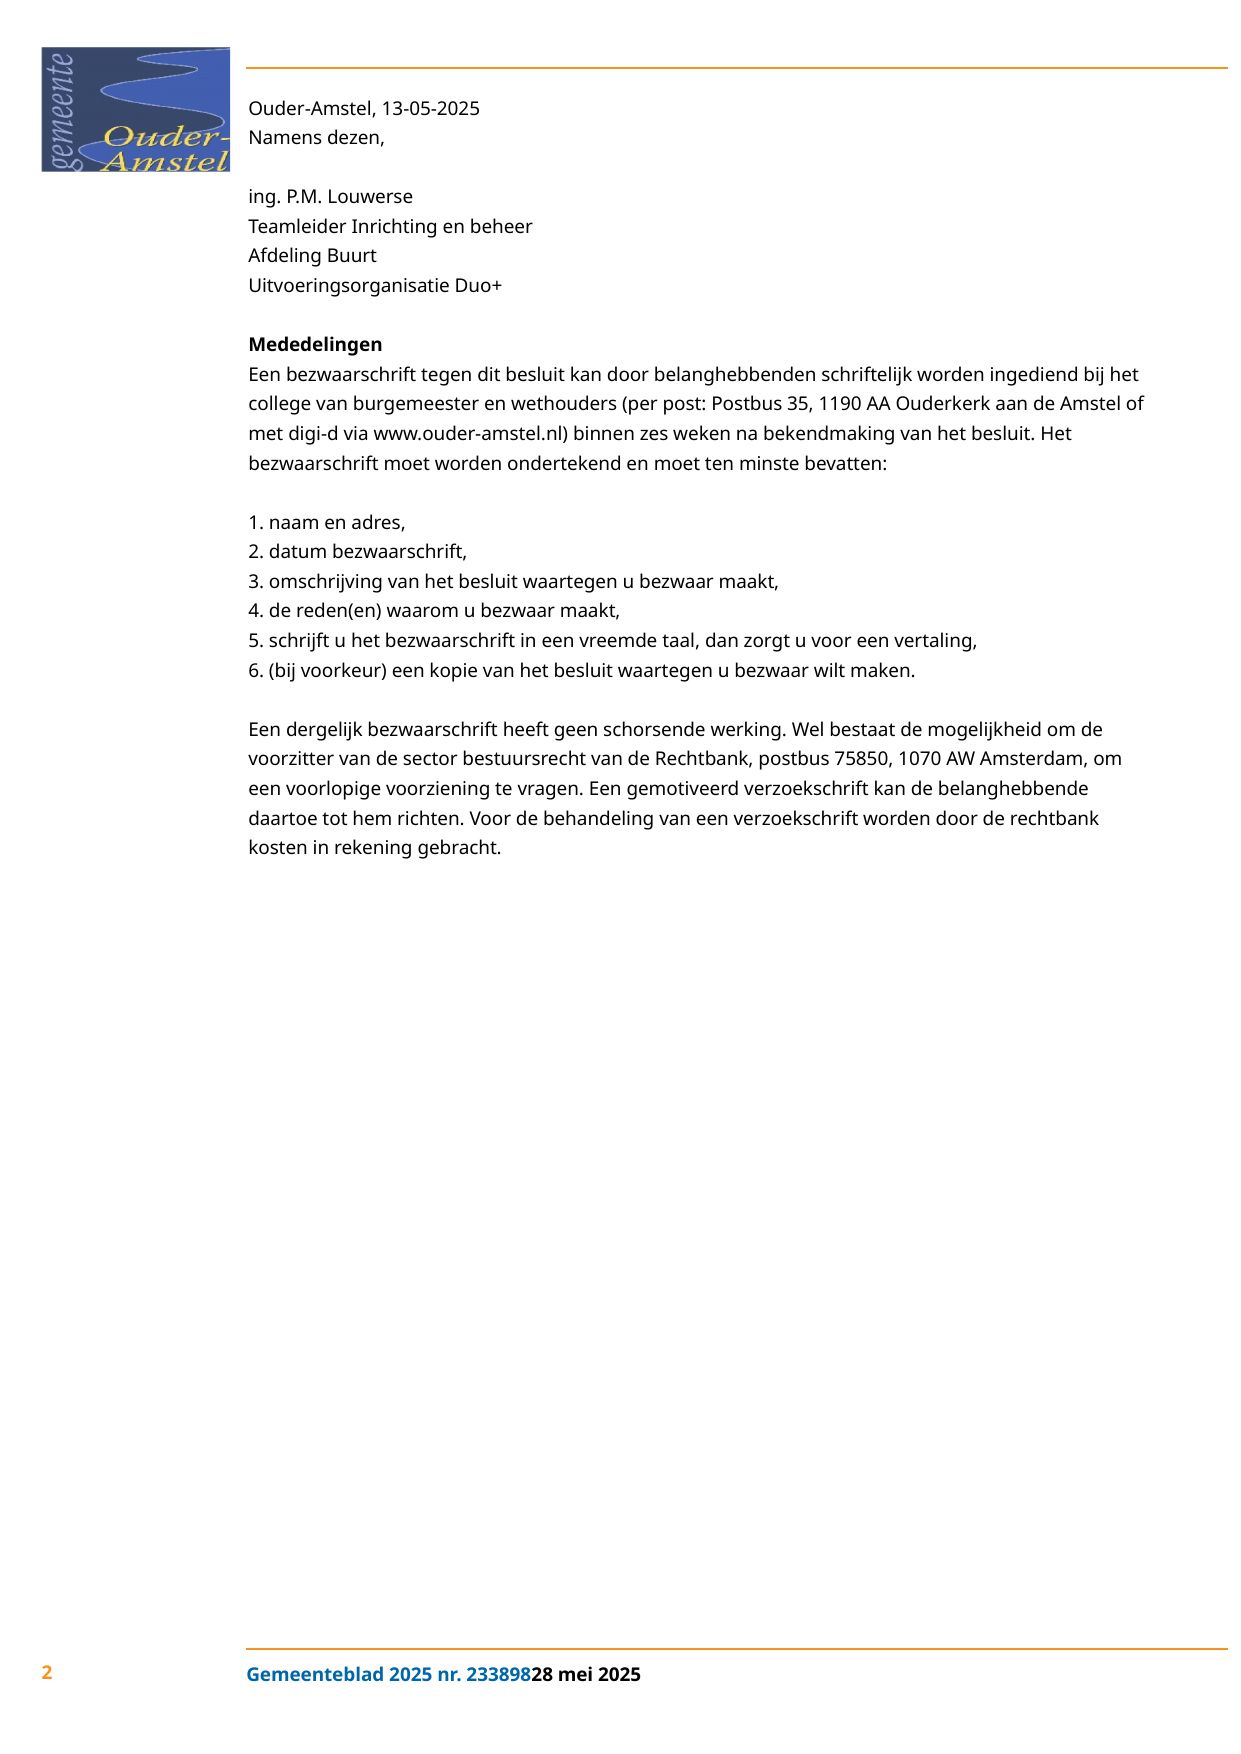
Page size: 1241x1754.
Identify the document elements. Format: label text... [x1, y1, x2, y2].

picture [41, 47, 231, 172]
text 4. de reden(en) waarom u bezwaar maakt, [248, 598, 1152, 623]
text Mededelingen [248, 331, 1152, 357]
text 2. datum bezwaarschrift, [248, 538, 1152, 564]
text Uitvoeringsorganisatie Duo+ [248, 272, 1152, 298]
text Afdeling Buurt [248, 243, 1152, 268]
text 3. omschrijving van het besluit waartegen u bezwaar maakt, [248, 568, 1152, 594]
text Teamleider Inrichting en beheer [248, 213, 1152, 239]
text Een bezwaarschrift tegen dit besluit kan door belanghebbenden schriftelijk worden ingediend bij het college van burgemeester en wethouders (per post: Postbus 35, 1190 AA Ouderkerk aan de Amstel of met digi-d via www.ouder-amstel.nl) binnen zes weken na bekendmaking van het besluit. Het bezwaarschrift moet worden ondertekend en moet ten minste bevatten: [248, 361, 1152, 476]
text 6. (bij voorkeur) een kopie van het besluit waartegen u bezwaar wilt maken. [248, 657, 1152, 683]
text ing. P.M. Louwerse [248, 183, 1152, 209]
text Een dergelijk bezwaarschrift heeft geen schorsende werking. Wel bestaat de mogelijkheid om de voorzitter van de sector bestuursrecht van de Rechtbank, postbus 75850, 1070 AW Amsterdam, om een voorlopige voorziening te vragen. Een gemotiveerd verzoekschrift kan de belanghebbende daartoe tot hem richten. Voor de behandeling van een verzoekschrift worden door de rechtbank kosten in rekening gebracht. [248, 716, 1152, 860]
text Namens dezen, [248, 124, 1152, 150]
text Ouder-Amstel, 13-05-2025 [248, 95, 1152, 121]
text 1. naam en adres, [248, 509, 1152, 535]
text 5. schrijft u het bezwaarschrift in een vreemde taal, dan zorgt u voor een vertaling, [248, 627, 1152, 653]
